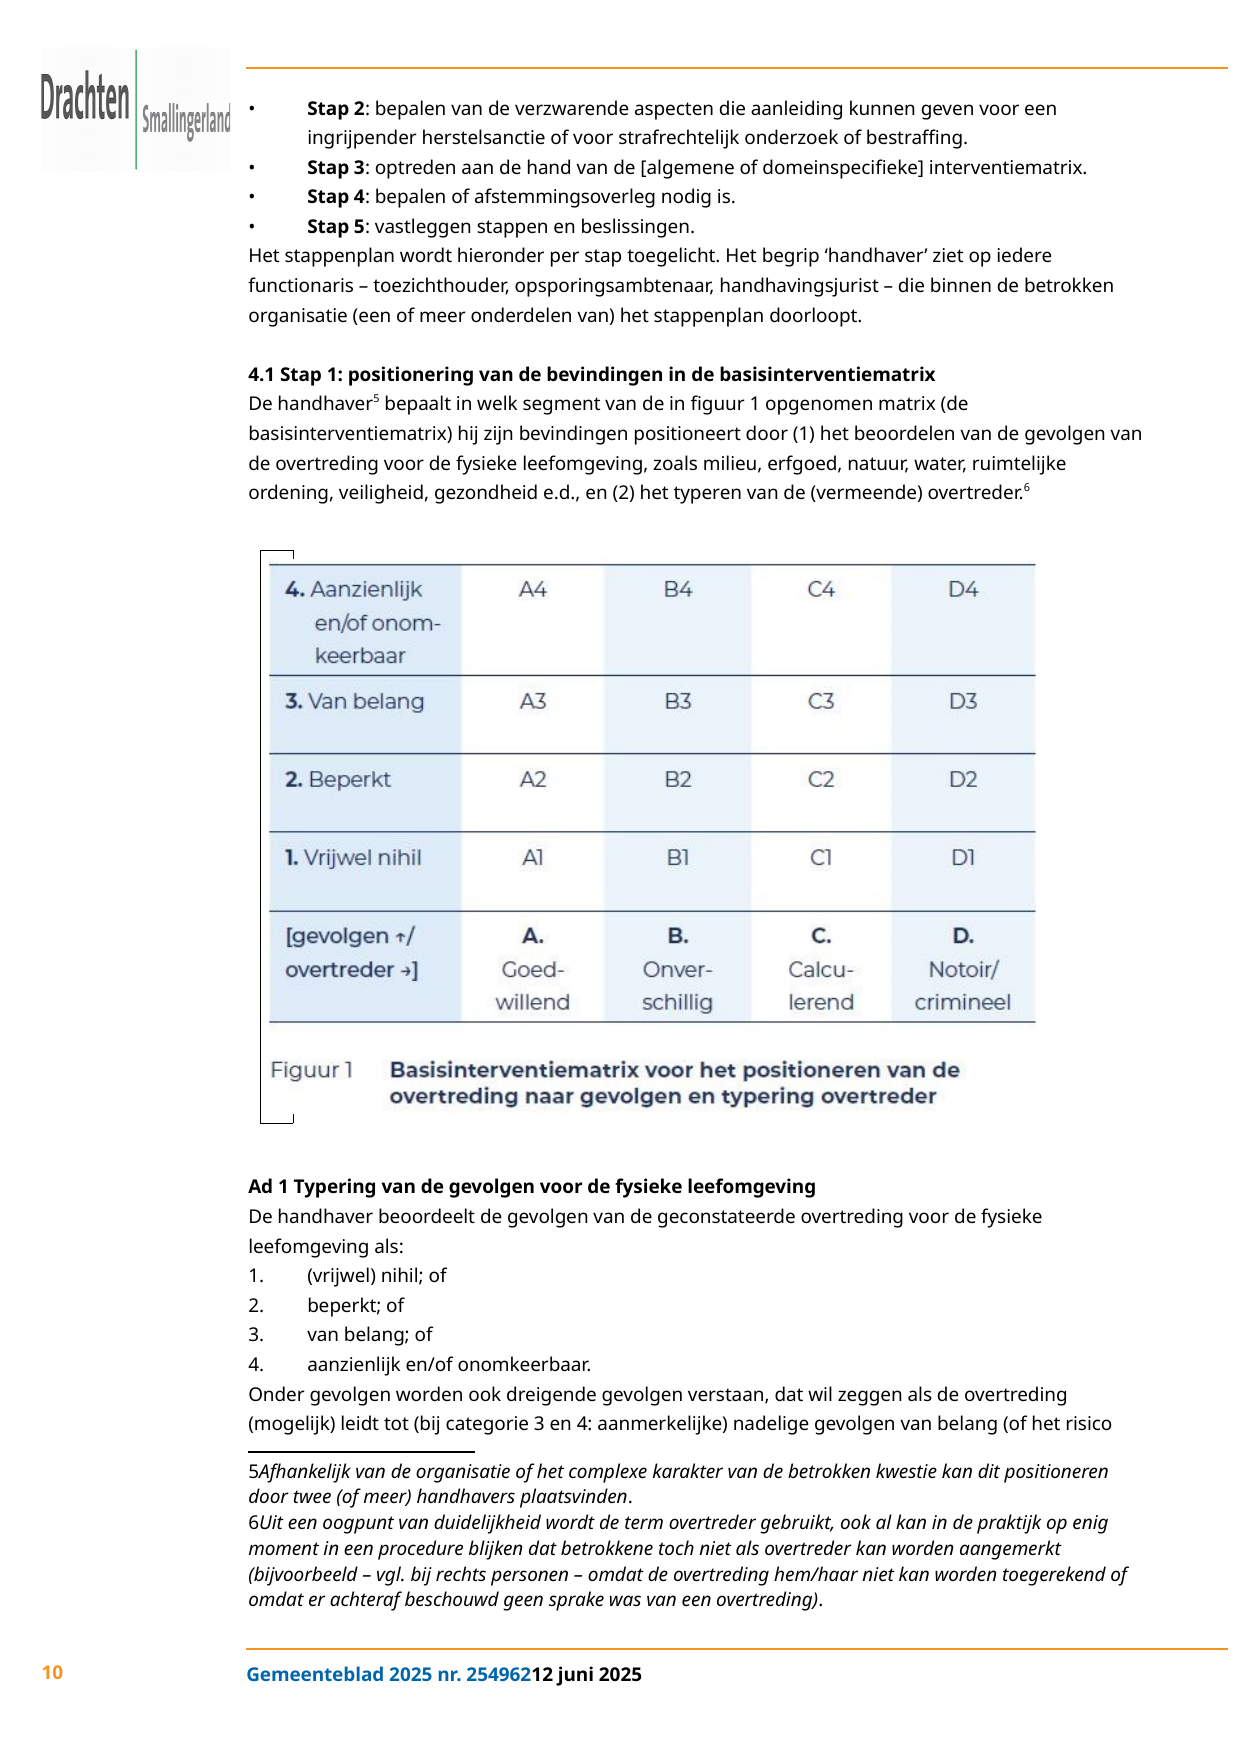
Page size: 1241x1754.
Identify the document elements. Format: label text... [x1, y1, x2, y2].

text De handhaver bepaalt in welk segment van de in figuur 1 opgenomen matrix (de basisinterventiematrix) hij zijn bevindingen positioneert door (1) het beoordelen van de gevolgen van de overtreding voor de fysieke leefomgeving, zoals milieu, erfgoed, natuur, water, ruimtelijke ordening, veiligheid, gezondheid e.d., en (2) het typeren van de (vermeende) overtreder. [248, 391, 1152, 505]
list beperkt; of [248, 1292, 1152, 1318]
picture [41, 47, 231, 172]
text Afhankelijk van de organisatie of het complexe karakter van de betrokken kwestie kan dit positioneren door twee (of meer) handhavers plaatsvinden. [248, 1458, 1152, 1509]
list aanzienlijk en/of onomkeerbaar. [248, 1351, 1152, 1377]
list Stap 4: bepalen of afstemmingsoverleg nodig is. [248, 183, 1152, 209]
text De handhaver beoordeelt de gevolgen van de geconstateerde overtreding voor de fysieke leefomgeving als: [248, 1203, 1152, 1259]
list Stap 3: optreden aan de hand van de [algemene of domeinspecifieke] interventiematrix. [248, 154, 1152, 180]
text Onder gevolgen worden ook dreigende gevolgen verstaan, dat wil zeggen als de overtreding (mogelijk) leidt tot (bij categorie 3 en 4: aanmerkelijke) nadelige gevolgen van belang (of het risico [248, 1381, 1152, 1436]
list (vrijwel) nihil; of [248, 1262, 1152, 1288]
text 4.1 Stap 1: positionering van de bevindingen in de basisinterventiematrix [248, 361, 1152, 387]
text Ad 1 Typering van de gevolgen voor de fysieke leefomgeving [248, 1174, 1152, 1199]
text Het stappenplan wordt hieronder per stap toegelicht. Het begrip ‘handhaver’ ziet op iedere functionaris – toezichthouder, opsporingsambtenaar, handhavingsjurist – die binnen de betrokken organisatie (een of meer onderdelen van) het stappenplan doorloopt. [248, 243, 1152, 328]
list Stap 2: bepalen van de verzwarende aspecten die aanleiding kunnen geven voor een ingrijpender herstelsanctie of voor strafrechtelijk onderzoek of bestraffing. [248, 95, 1152, 150]
list Stap 5: vastleggen stappen en beslissingen. [248, 213, 1152, 239]
text Uit een oogpunt van duidelijkheid wordt de term overtreder gebruikt, ook al kan in de praktijk op enig moment in een procedure blijken dat betrokkene toch niet als overtreder kan worden aangemerkt (bijvoorbeeld – vgl. bij rechts­ personen – omdat de overtreding hem/haar niet kan worden toegerekend of omdat er achteraf beschouwd geen sprake was van een overtreding). [248, 1509, 1152, 1612]
list van belang; of [248, 1322, 1152, 1347]
picture [268, 559, 1037, 1114]
